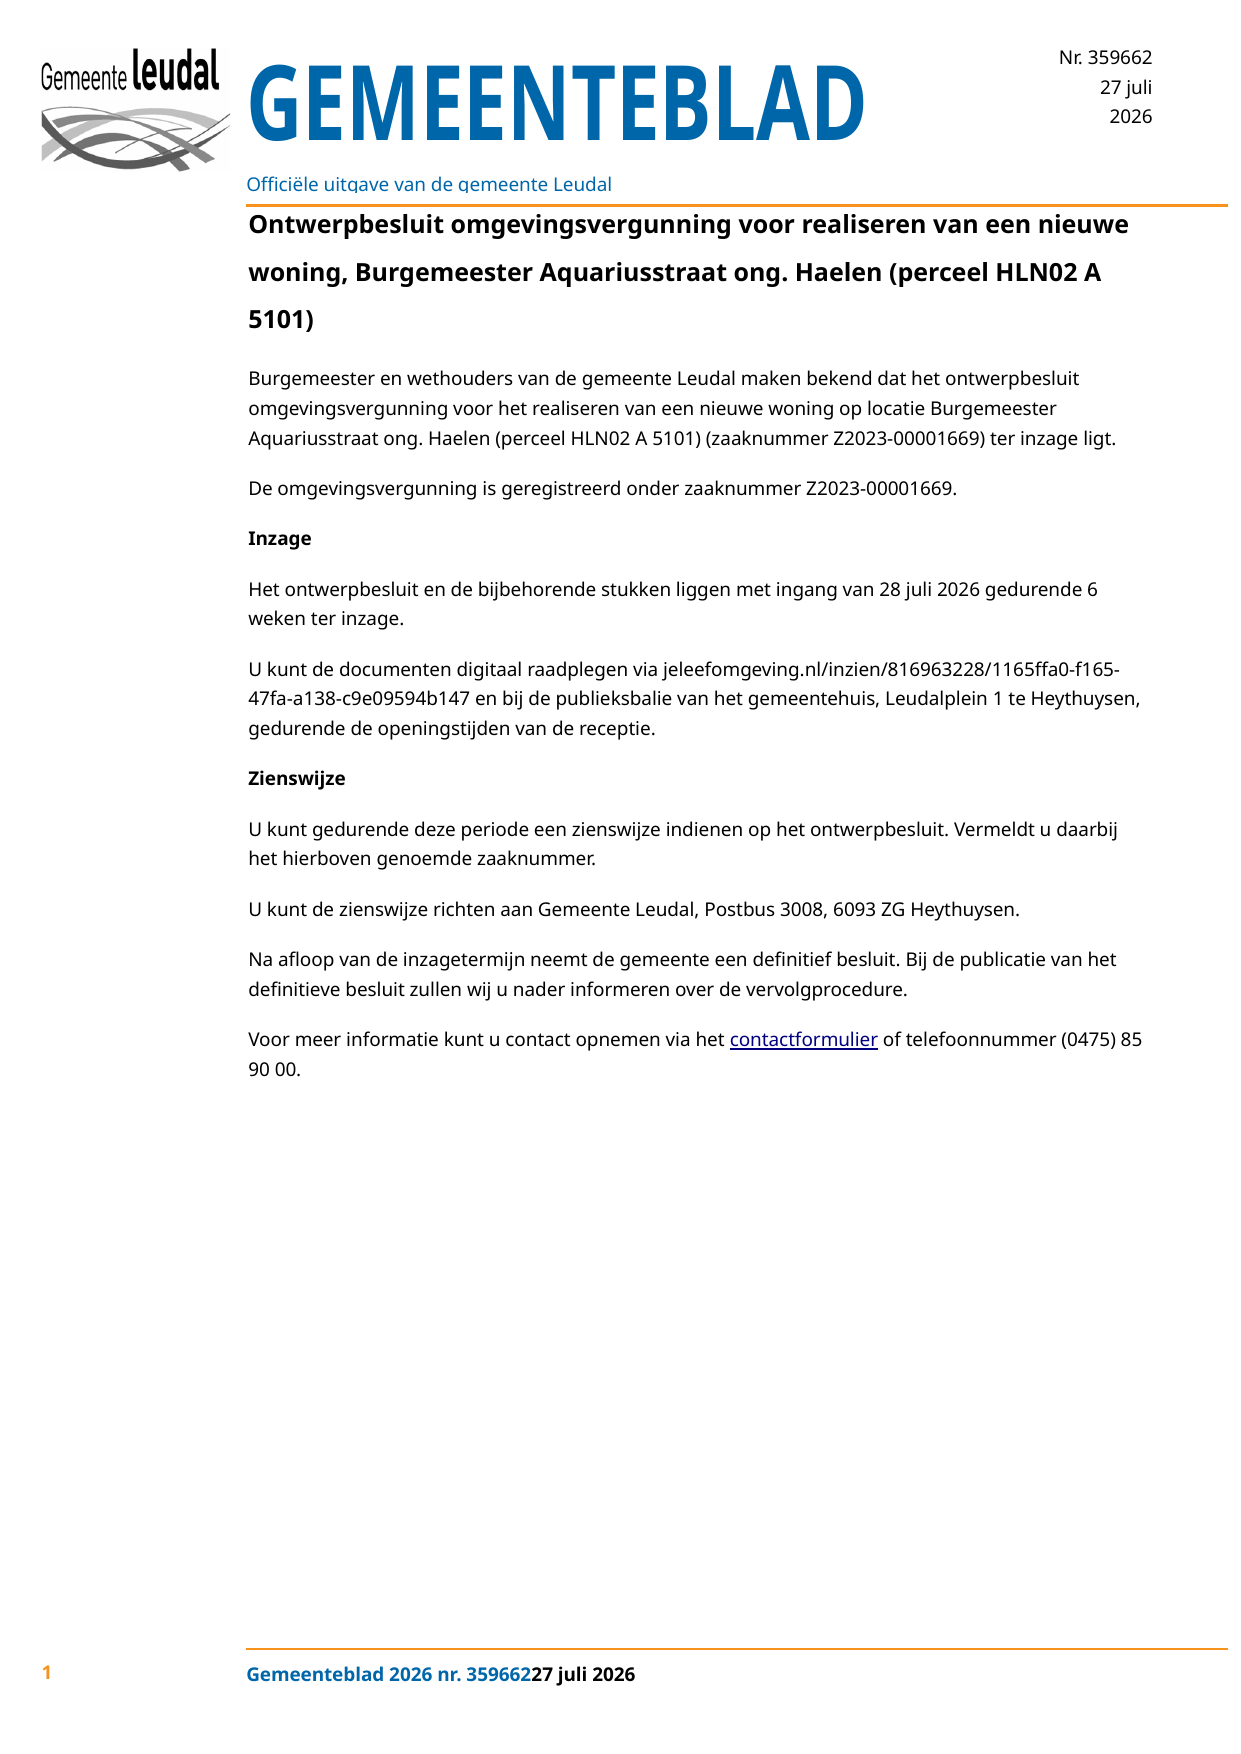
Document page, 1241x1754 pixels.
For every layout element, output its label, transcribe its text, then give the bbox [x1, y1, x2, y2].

picture [41, 47, 231, 172]
text Na afloop van de inzagetermijn neemt de gemeente een definitief besluit. Bij de publicatie van het definitieve besluit zullen wij u nader informeren over de vervolgprocedure. [248, 946, 1152, 1002]
text De omgevingsvergunning is geregistreerd onder zaaknummer Z2023-00001669. [248, 475, 1152, 501]
text U kunt de documenten digitaal raadplegen via jeleefomgeving.nl/inzien/816963228/1165ffa0-f165-47fa-a138-c9e09594b147 en bij de publieksbalie van het gemeentehuis, Leudalplein 1 te Heythuysen, gedurende de openingstijden van de receptie. [248, 656, 1152, 741]
text Burgemeester en wethouders van de gemeente Leudal maken bekend dat het ontwerpbesluit omgevingsvergunning voor het realiseren van een nieuwe woning op locatie Burgemeester Aquariusstraat ong. Haelen (perceel HLN02 A 5101) (zaaknummer Z2023-00001669) ter inzage ligt. [248, 366, 1152, 450]
text Inzage [248, 526, 1152, 551]
text Ontwerpbesluit omgevingsvergunning voor realiseren van een nieuwe woning, Burgemeester Aquariusstraat ong. Haelen (perceel HLN02 A 5101) [248, 207, 1152, 336]
text Voor meer informatie kunt u contact opnemen via het contactformulier of telefoonnummer (0475) 85 90 00. [248, 1026, 1152, 1082]
text U kunt gedurende deze periode een zienswijze indienen op het ontwerpbesluit. Vermeldt u daarbij het hierboven genoemde zaaknummer. [248, 816, 1152, 871]
text Zienswijze [248, 766, 1152, 791]
text Het ontwerpbesluit en de bijbehorende stukken liggen met ingang van 28 juli 2026 gedurende 6 weken ter inzage. [248, 576, 1152, 631]
text U kunt de zienswijze richten aan Gemeente Leudal, Postbus 3008, 6093 ZG Heythuysen. [248, 896, 1152, 922]
